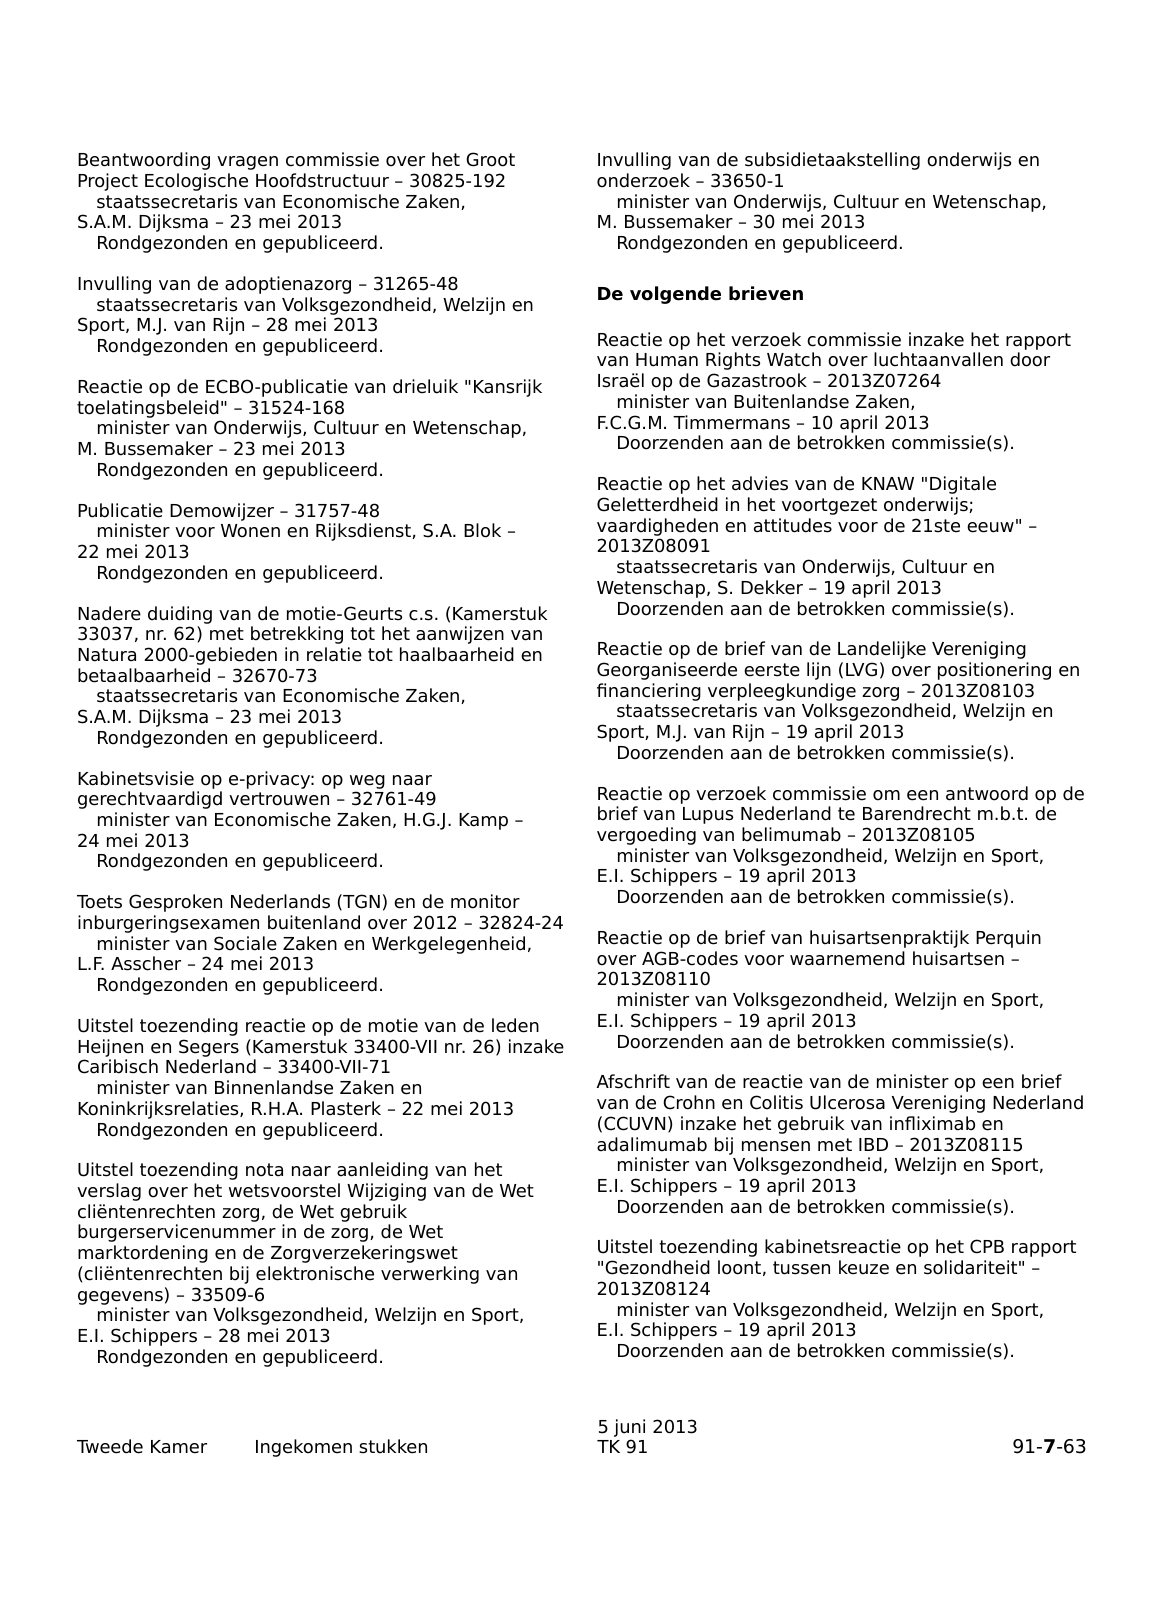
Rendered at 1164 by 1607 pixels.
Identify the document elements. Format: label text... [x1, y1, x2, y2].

text staatssecretaris van Economische Zaken, S.A.M. Dijksma – 23 mei 2013 [77, 192, 567, 233]
text Reactie op de ECBO-publicatie van drieluik "Kansrijk toelatingsbeleid" – 31524-168 [77, 377, 567, 418]
text Rondgezonden en gepubliceerd. [77, 336, 567, 357]
text Doorzenden aan de betrokken commissie(s). [596, 1341, 1087, 1362]
text minister van Volksgezondheid, Welzijn en Sport, E.I. Schippers – 19 april 2013 [596, 1299, 1087, 1341]
text staatssecretaris van Economische Zaken, S.A.M. Dijksma – 23 mei 2013 [77, 686, 567, 728]
text minister van Buitenlandse Zaken, F.C.G.M. Timmermans – 10 april 2013 [596, 392, 1087, 433]
text Reactie op het advies van de KNAW "Digitale Geletterdheid in het voortgezet onderwijs; vaardigheden en attitudes voor de 21ste eeuw" – 2013Z08091 [596, 474, 1087, 557]
text Rondgezonden en gepubliceerd. [77, 563, 567, 583]
text Rondgezonden en gepubliceerd. [77, 728, 567, 748]
text Doorzenden aan de betrokken commissie(s). [596, 743, 1087, 763]
text minister van Volksgezondheid, Welzijn en Sport, E.I. Schippers – 19 april 2013 [596, 846, 1087, 887]
text Rondgezonden en gepubliceerd. [77, 1347, 567, 1367]
text Uitstel toezending kabinetsreactie op het CPB rapport "Gezondheid loont, tussen keuze en solidariteit" – 2013Z08124 [596, 1237, 1087, 1299]
text Reactie op de brief van huisartsenpraktijk Perquin over AGB-codes voor waarnemend huisartsen – 2013Z08110 [596, 928, 1087, 990]
text Doorzenden aan de betrokken commissie(s). [596, 433, 1087, 454]
text Doorzenden aan de betrokken commissie(s). [596, 887, 1087, 908]
text minister van Economische Zaken, H.G.J. Kamp – 24 mei 2013 [77, 810, 567, 851]
text minister van Binnenlandse Zaken en Koninkrijksrelaties, R.H.A. Plasterk – 22 mei 2013 [77, 1078, 567, 1119]
text staatssecretaris van Volksgezondheid, Welzijn en Sport, M.J. van Rijn – 28 mei 2013 [77, 294, 567, 336]
text Kabinetsvisie op e-privacy: op weg naar gerechtvaardigd vertrouwen – 32761-49 [77, 768, 567, 810]
text Rondgezonden en gepubliceerd. [77, 1119, 567, 1140]
text Toets Gesproken Nederlands (TGN) en de monitor inburgeringsexamen buitenland over 2012 – 32824-24 [77, 892, 567, 933]
text Doorzenden aan de betrokken commissie(s). [596, 598, 1087, 619]
text Reactie op de brief van de Landelijke Vereniging Georganiseerde eerste lijn (LVG) over positionering en financiering verpleegkundige zorg – 2013Z08103 [596, 639, 1087, 701]
text Uitstel toezending reactie op de motie van de leden Heijnen en Segers (Kamerstuk 33400-VII nr. 26) inzake Caribisch Nederland – 33400-VII-71 [77, 1016, 567, 1078]
subtitle De volgende brieven [596, 284, 1087, 304]
text Doorzenden aan de betrokken commissie(s). [596, 1031, 1087, 1052]
text Rondgezonden en gepubliceerd. [77, 460, 567, 480]
text Rondgezonden en gepubliceerd. [77, 851, 567, 872]
text Reactie op verzoek commissie om een antwoord op de brief van Lupus Nederland te Barendrecht m.b.t. de vergoeding van belimumab – 2013Z08105 [596, 783, 1087, 846]
text minister van Volksgezondheid, Welzijn en Sport, E.I. Schippers – 19 april 2013 [596, 990, 1087, 1031]
text minister van Onderwijs, Cultuur en Wetenschap, M. Bussemaker – 30 mei 2013 [596, 192, 1087, 233]
text minister van Onderwijs, Cultuur en Wetenschap, M. Bussemaker – 23 mei 2013 [77, 418, 567, 460]
text Rondgezonden en gepubliceerd. [596, 233, 1087, 254]
text staatssecretaris van Volksgezondheid, Welzijn en Sport, M.J. van Rijn – 19 april 2013 [596, 701, 1087, 743]
text Invulling van de adoptienazorg – 31265-48 [77, 274, 567, 294]
text Afschrift van de reactie van de minister op een brief van de Crohn en Colitis Ulcerosa Vereniging Nederland (CCUVN) inzake het gebruik van infliximab en adalimumab bij mensen met IBD – 2013Z08115 [596, 1072, 1087, 1155]
text Beantwoording vragen commissie over het Groot Project Ecologische Hoofdstructuur – 30825-192 [77, 150, 567, 192]
text Rondgezonden en gepubliceerd. [77, 975, 567, 996]
text Doorzenden aan de betrokken commissie(s). [596, 1197, 1087, 1217]
text minister van Volksgezondheid, Welzijn en Sport, E.I. Schippers – 19 april 2013 [596, 1155, 1087, 1197]
text Rondgezonden en gepubliceerd. [77, 233, 567, 254]
text Publicatie Demowijzer – 31757-48 [77, 500, 567, 521]
text minister voor Wonen en Rijksdienst, S.A. Blok – 22 mei 2013 [77, 521, 567, 563]
text minister van Sociale Zaken en Werkgelegenheid, L.F. Asscher – 24 mei 2013 [77, 933, 567, 975]
text Nadere duiding van de motie-Geurts c.s. (Kamerstuk 33037, nr. 62) met betrekking tot het aanwijzen van Natura 2000-gebieden in relatie tot haalbaarheid en betaalbaarheid – 32670-73 [77, 603, 567, 686]
text Uitstel toezending nota naar aanleiding van het verslag over het wetsvoorstel Wijziging van de Wet cliëntenrechten zorg, de Wet gebruik burgerservicenummer in de zorg, de Wet marktordening en de Zorgverzekeringswet (cliëntenrechten bij elektronische verwerking van gegevens) – 33509-6 [77, 1160, 567, 1305]
text Reactie op het verzoek commissie inzake het rapport van Human Rights Watch over luchtaanvallen door Israël op de Gazastrook – 2013Z07264 [596, 329, 1087, 392]
text minister van Volksgezondheid, Welzijn en Sport, E.I. Schippers – 28 mei 2013 [77, 1305, 567, 1347]
text staatssecretaris van Onderwijs, Cultuur en Wetenschap, S. Dekker – 19 april 2013 [596, 557, 1087, 598]
text Invulling van de subsidietaakstelling onderwijs en onderzoek – 33650-1 [596, 150, 1087, 192]
